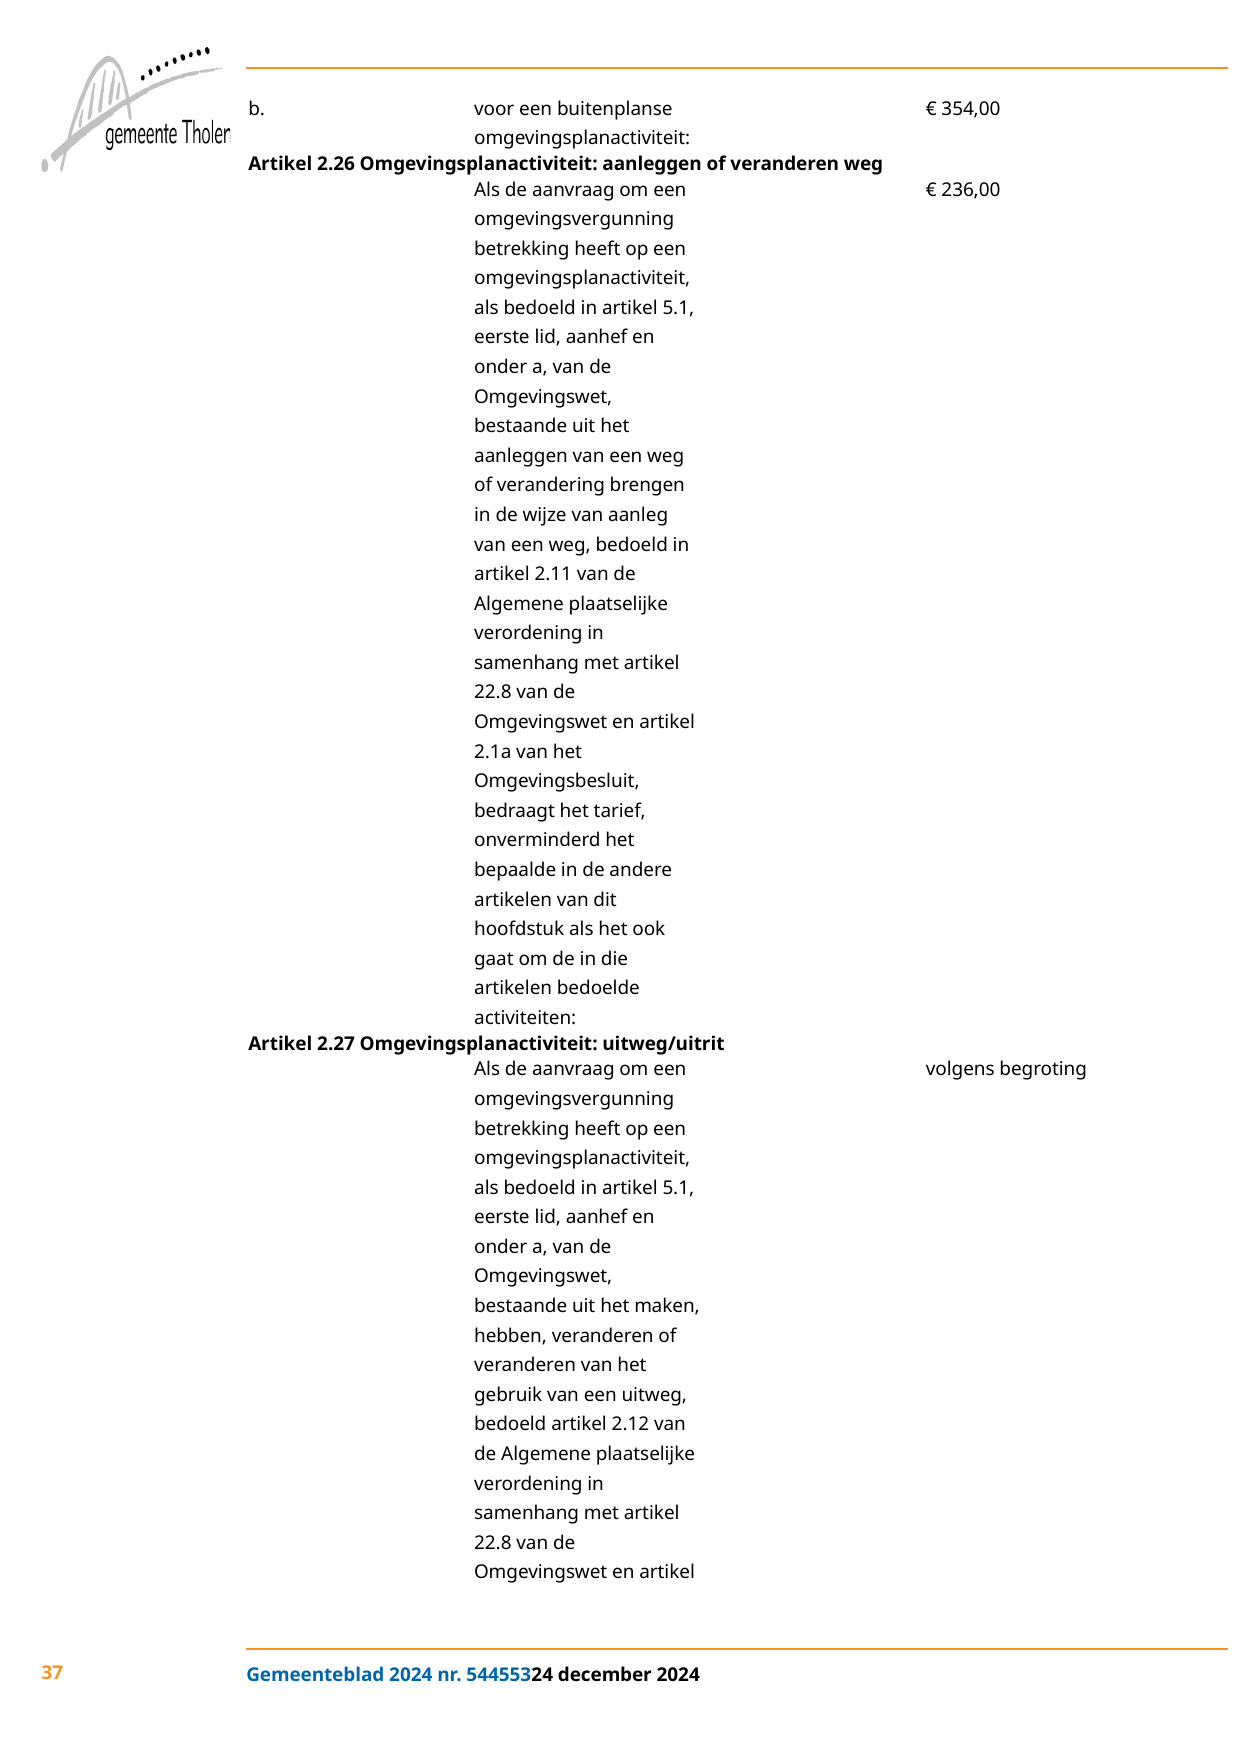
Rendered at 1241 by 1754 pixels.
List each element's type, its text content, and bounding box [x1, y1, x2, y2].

table_cell [700, 95, 926, 150]
table_cell Artikel 2.27 Omgevingsplanactiviteit: uitweg/uitrit [248, 1030, 1152, 1056]
table_cell volgens begroting [926, 1056, 1152, 1584]
picture [41, 47, 231, 172]
table_cell [248, 176, 474, 1030]
table_cell voor een buitenplanse omgevingsplanactiviteit: [474, 95, 700, 150]
table_cell Als de aanvraag om een omgevingsvergunning betrekking heeft op een omgevingsplanactiviteit, als bedoeld in artikel 5.1, eerste lid, aanhef en onder a, van de Omgevingswet, bestaande uit het aanleggen van een weg of verandering brengen in de wijze van aanleg van een weg, bedoeld in artikel 2.11 van de Algemene plaatselijke verordening in samenhang met artikel 22.8 van de Omgevingswet en artikel 2.1a van het Omgevingsbesluit, bedraagt het tarief, onverminderd het bepaalde in de andere artikelen van dit hoofdstuk als het ook gaat om de in die artikelen bedoelde activiteiten: [474, 176, 700, 1030]
table_cell b. [248, 95, 474, 150]
table_cell Als de aanvraag om een omgevingsvergunning betrekking heeft op een omgevingsplanactiviteit, als bedoeld in artikel 5.1, eerste lid, aanhef en onder a, van de Omgevingswet, bestaande uit het maken, hebben, veranderen of veranderen van het gebruik van een uitweg, bedoeld artikel 2.12 van de Algemene plaatselijke verordening in samenhang met artikel 22.8 van de Omgevingswet en artikel [474, 1056, 700, 1584]
table_cell € 236,00 [926, 176, 1152, 1030]
table_cell [248, 1056, 474, 1584]
table_cell € 354,00 [926, 95, 1152, 150]
table_cell [700, 176, 926, 1030]
table_cell Artikel 2.26 Omgevingsplanactiviteit: aanleggen of veranderen weg [248, 150, 1152, 176]
table_cell [700, 1056, 926, 1584]
